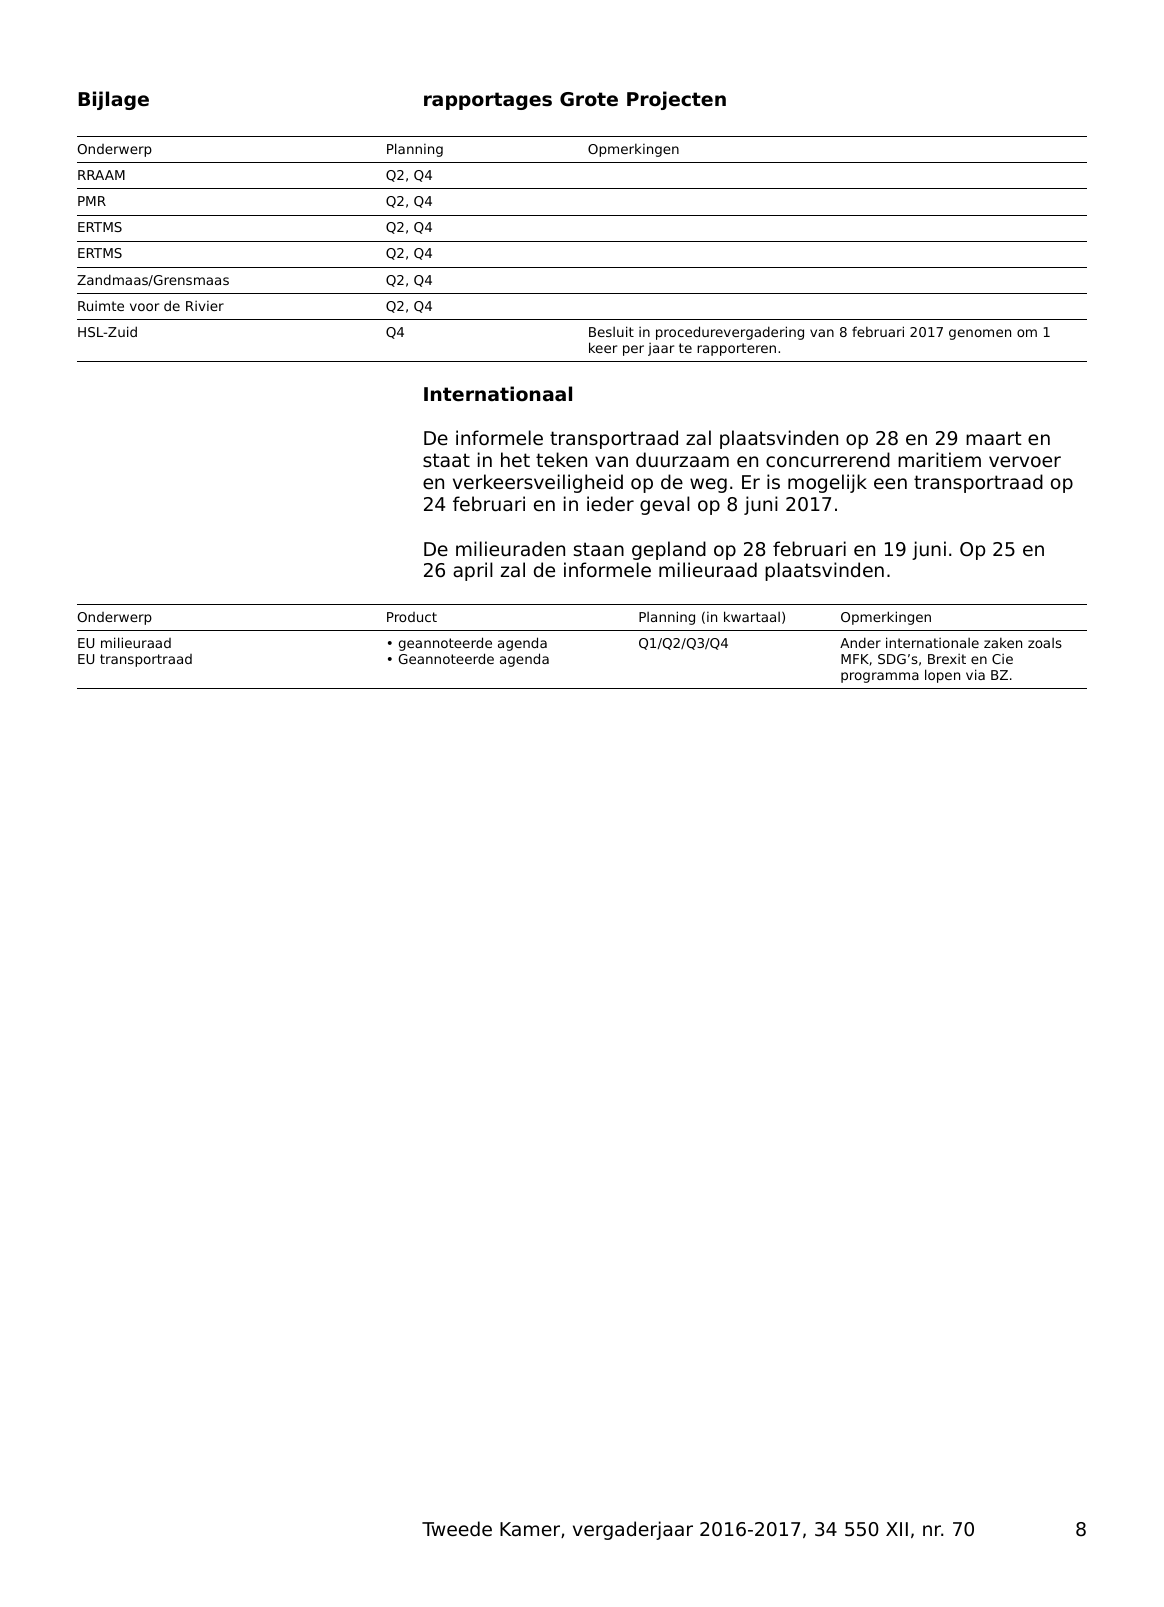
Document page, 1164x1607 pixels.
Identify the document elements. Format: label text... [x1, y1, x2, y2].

table_cell [582, 268, 1087, 293]
table_cell HSL-Zuid [77, 320, 380, 361]
table_header Opmerkingen [834, 605, 1087, 630]
table_cell EU milieuraad EU transportraad [77, 631, 380, 688]
table_cell PMR [77, 189, 380, 214]
table_cell Q2, Q4 [380, 294, 582, 319]
table_cell Besluit in procedurevergadering van 8 februari 2017 genomen om 1 keer per jaar te rapporteren. [582, 320, 1087, 361]
table_header Opmerkingen [582, 137, 1087, 162]
table_cell Zandmaas/Grensmaas [77, 268, 380, 293]
text De informele transportraad zal plaatsvinden op 28 en 29 maart en staat in het teken van duurzaam en concurrerend maritiem vervoer en verkeersveiligheid op de weg. Er is mogelijk een transportraad op 24 februari en in ieder geval op 8 juni 2017. [422, 428, 1087, 516]
table_cell RRAAM [77, 163, 380, 188]
text De milieuraden staan gepland op 28 februari en 19 juni. Op 25 en 26 april zal de informele milieuraad plaatsvinden. [422, 538, 1087, 582]
table_cell Ruimte voor de Rivier [77, 294, 380, 319]
table_cell [582, 294, 1087, 319]
table_cell Q2, Q4 [380, 163, 582, 188]
table_cell Q4 [380, 320, 582, 361]
table_cell Q2, Q4 [380, 216, 582, 241]
table_header Planning [380, 137, 582, 162]
table_cell • geannoteerde agenda • Geannoteerde agenda [380, 631, 632, 688]
table_cell Q2, Q4 [380, 242, 582, 267]
table_cell Q2, Q4 [380, 189, 582, 214]
table_cell ERTMS [77, 216, 380, 241]
table_cell [582, 163, 1087, 188]
table_header Product [380, 605, 632, 630]
subtitle Internationaal [422, 384, 1087, 406]
table_cell Q2, Q4 [380, 268, 582, 293]
table_cell [582, 189, 1087, 214]
table_cell Q1/Q2/Q3/Q4 [632, 631, 834, 688]
table_cell [582, 242, 1087, 267]
table_cell Ander internationale zaken zoals MFK, SDG’s, Brexit en Cie programma lopen via BZ. [834, 631, 1087, 688]
table_cell ERTMS [77, 242, 380, 267]
table_header Planning (in kwartaal) [632, 605, 834, 630]
table_header Onderwerp [77, 137, 380, 162]
table_header Onderwerp [77, 605, 380, 630]
subtitle Bijlage rapportages Grote Projecten [77, 89, 1087, 111]
table_cell [582, 216, 1087, 241]
